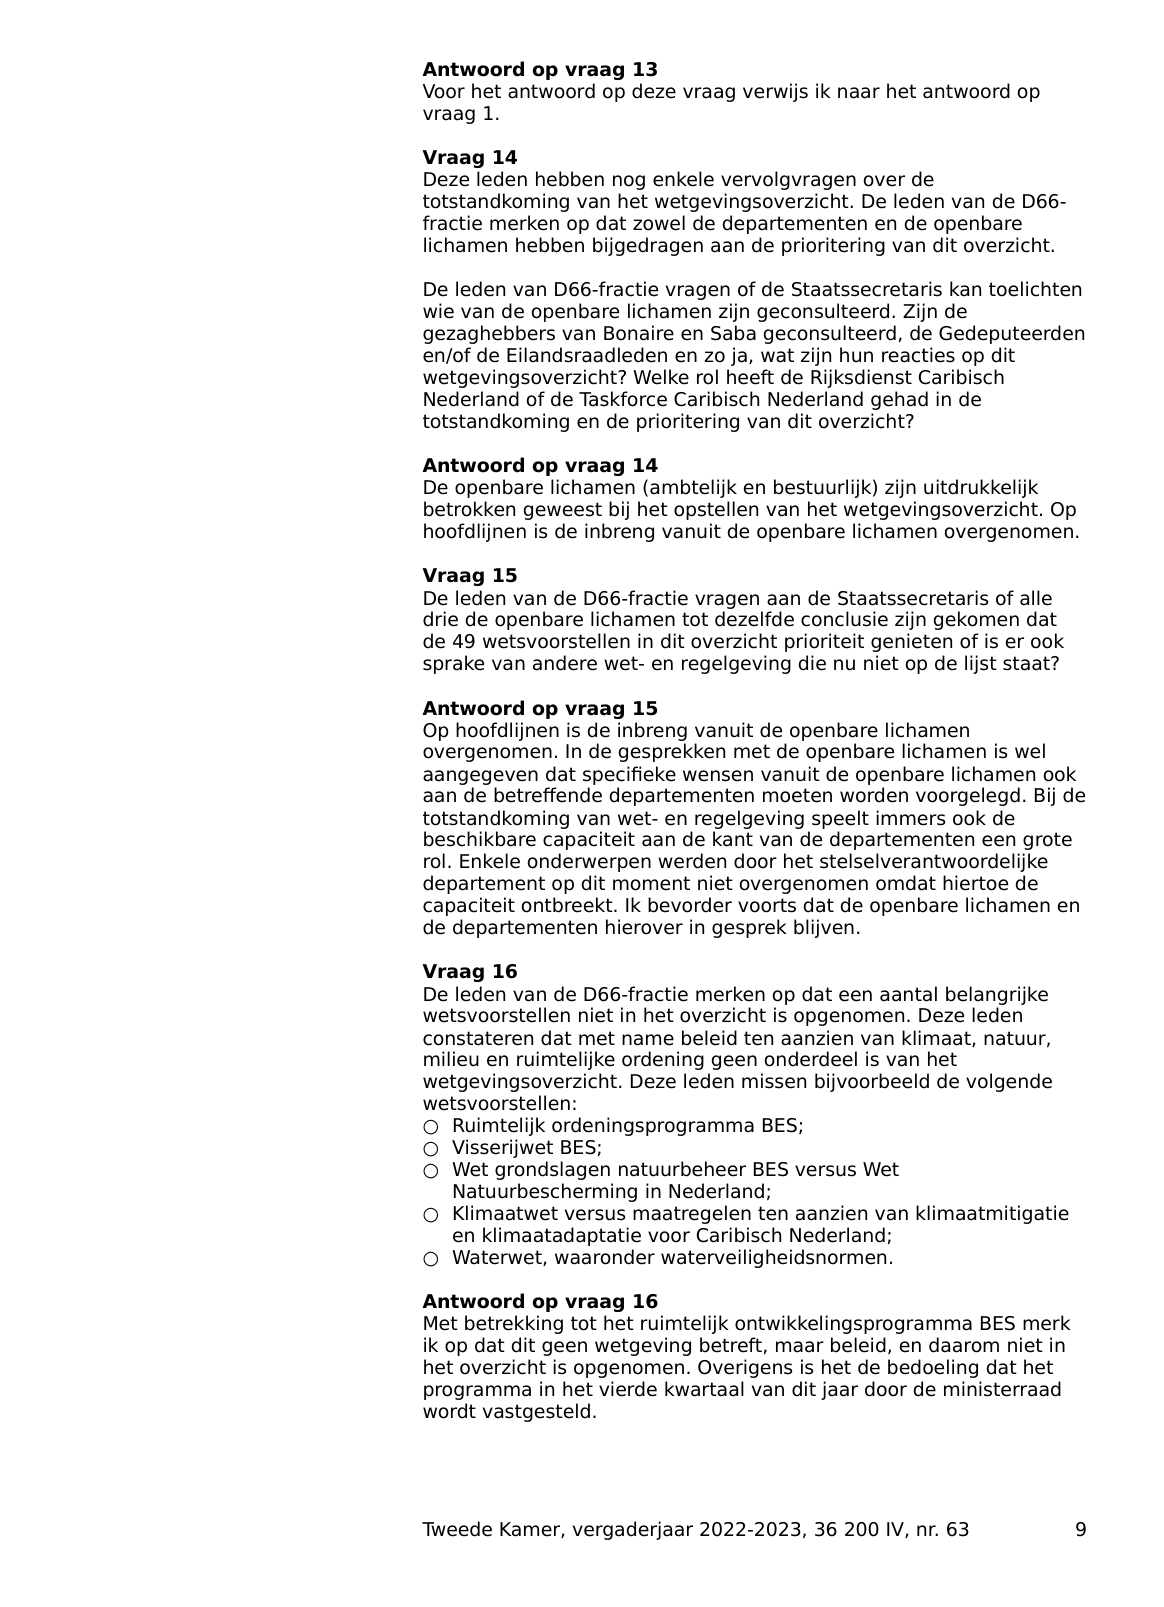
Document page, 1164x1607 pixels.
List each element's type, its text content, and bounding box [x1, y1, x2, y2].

text ○ Visserijwet BES; [422, 1137, 1087, 1159]
text Voor het antwoord op deze vraag verwijs ik naar het antwoord op vraag 1. [422, 81, 1087, 125]
text De leden van de D66-fractie merken op dat een aantal belangrijke wetsvoorstellen niet in het overzicht is opgenomen. Deze leden constateren dat met name beleid ten aanzien van klimaat, natuur, milieu en ruimtelijke ordening geen onderdeel is van het wetgevingsoverzicht. Deze leden missen bijvoorbeeld de volgende wetsvoorstellen: [422, 983, 1087, 1115]
text Vraag 15 [422, 565, 1087, 587]
text ○ Waterwet, waaronder waterveiligheidsnormen. [422, 1247, 1087, 1269]
text Antwoord op vraag 15 [422, 697, 1087, 719]
text ○ Klimaatwet versus maatregelen ten aanzien van klimaatmitigatie en klimaatadaptatie voor Caribisch Nederland; [422, 1203, 1087, 1247]
text Antwoord op vraag 16 [422, 1291, 1087, 1313]
text Vraag 14 [422, 147, 1087, 169]
text Antwoord op vraag 14 [422, 455, 1087, 477]
text De leden van de D66-fractie vragen aan de Staatssecretaris of alle drie de openbare lichamen tot dezelfde conclusie zijn gekomen dat de 49 wetsvoorstellen in dit overzicht prioriteit genieten of is er ook sprake van andere wet- en regelgeving die nu niet op de lijst staat? [422, 587, 1087, 675]
text De leden van D66-fractie vragen of de Staatssecretaris kan toelichten wie van de openbare lichamen zijn geconsulteerd. Zijn de gezaghebbers van Bonaire en Saba geconsulteerd, de Gedeputeerden en/of de Eilandsraadleden en zo ja, wat zijn hun reacties op dit wetgevingsoverzicht? Welke rol heeft de Rijksdienst Caribisch Nederland of de Taskforce Caribisch Nederland gehad in de totstandkoming en de prioritering van dit overzicht? [422, 279, 1087, 433]
text Met betrekking tot het ruimtelijk ontwikkelingsprogramma BES merk ik op dat dit geen wetgeving betreft, maar beleid, en daarom niet in het overzicht is opgenomen. Overigens is het de bedoeling dat het programma in het vierde kwartaal van dit jaar door de ministerraad wordt vastgesteld. [422, 1313, 1087, 1423]
text Vraag 16 [422, 961, 1087, 983]
text ○ Wet grondslagen natuurbeheer BES versus Wet Natuurbescherming in Nederland; [422, 1159, 1087, 1203]
text Deze leden hebben nog enkele vervolgvragen over de totstandkoming van het wetgevingsoverzicht. De leden van de D66-fractie merken op dat zowel de departementen en de openbare lichamen hebben bijgedragen aan de prioritering van dit overzicht. [422, 169, 1087, 257]
text Antwoord op vraag 13 [422, 59, 1087, 81]
text Op hoofdlijnen is de inbreng vanuit de openbare lichamen overgenomen. In de gesprekken met de openbare lichamen is wel aangegeven dat specifieke wensen vanuit de openbare lichamen ook aan de betreffende departementen moeten worden voorgelegd. Bij de totstandkoming van wet- en regelgeving speelt immers ook de beschikbare capaciteit aan de kant van de departementen een grote rol. Enkele onderwerpen werden door het stelselverantwoordelijke departement op dit moment niet overgenomen omdat hiertoe de capaciteit ontbreekt. Ik bevorder voorts dat de openbare lichamen en de departementen hierover in gesprek blijven. [422, 719, 1087, 939]
text De openbare lichamen (ambtelijk en bestuurlijk) zijn uitdrukkelijk betrokken geweest bij het opstellen van het wetgevingsoverzicht. Op hoofdlijnen is de inbreng vanuit de openbare lichamen overgenomen. [422, 477, 1087, 543]
text ○ Ruimtelijk ordeningsprogramma BES; [422, 1115, 1087, 1137]
